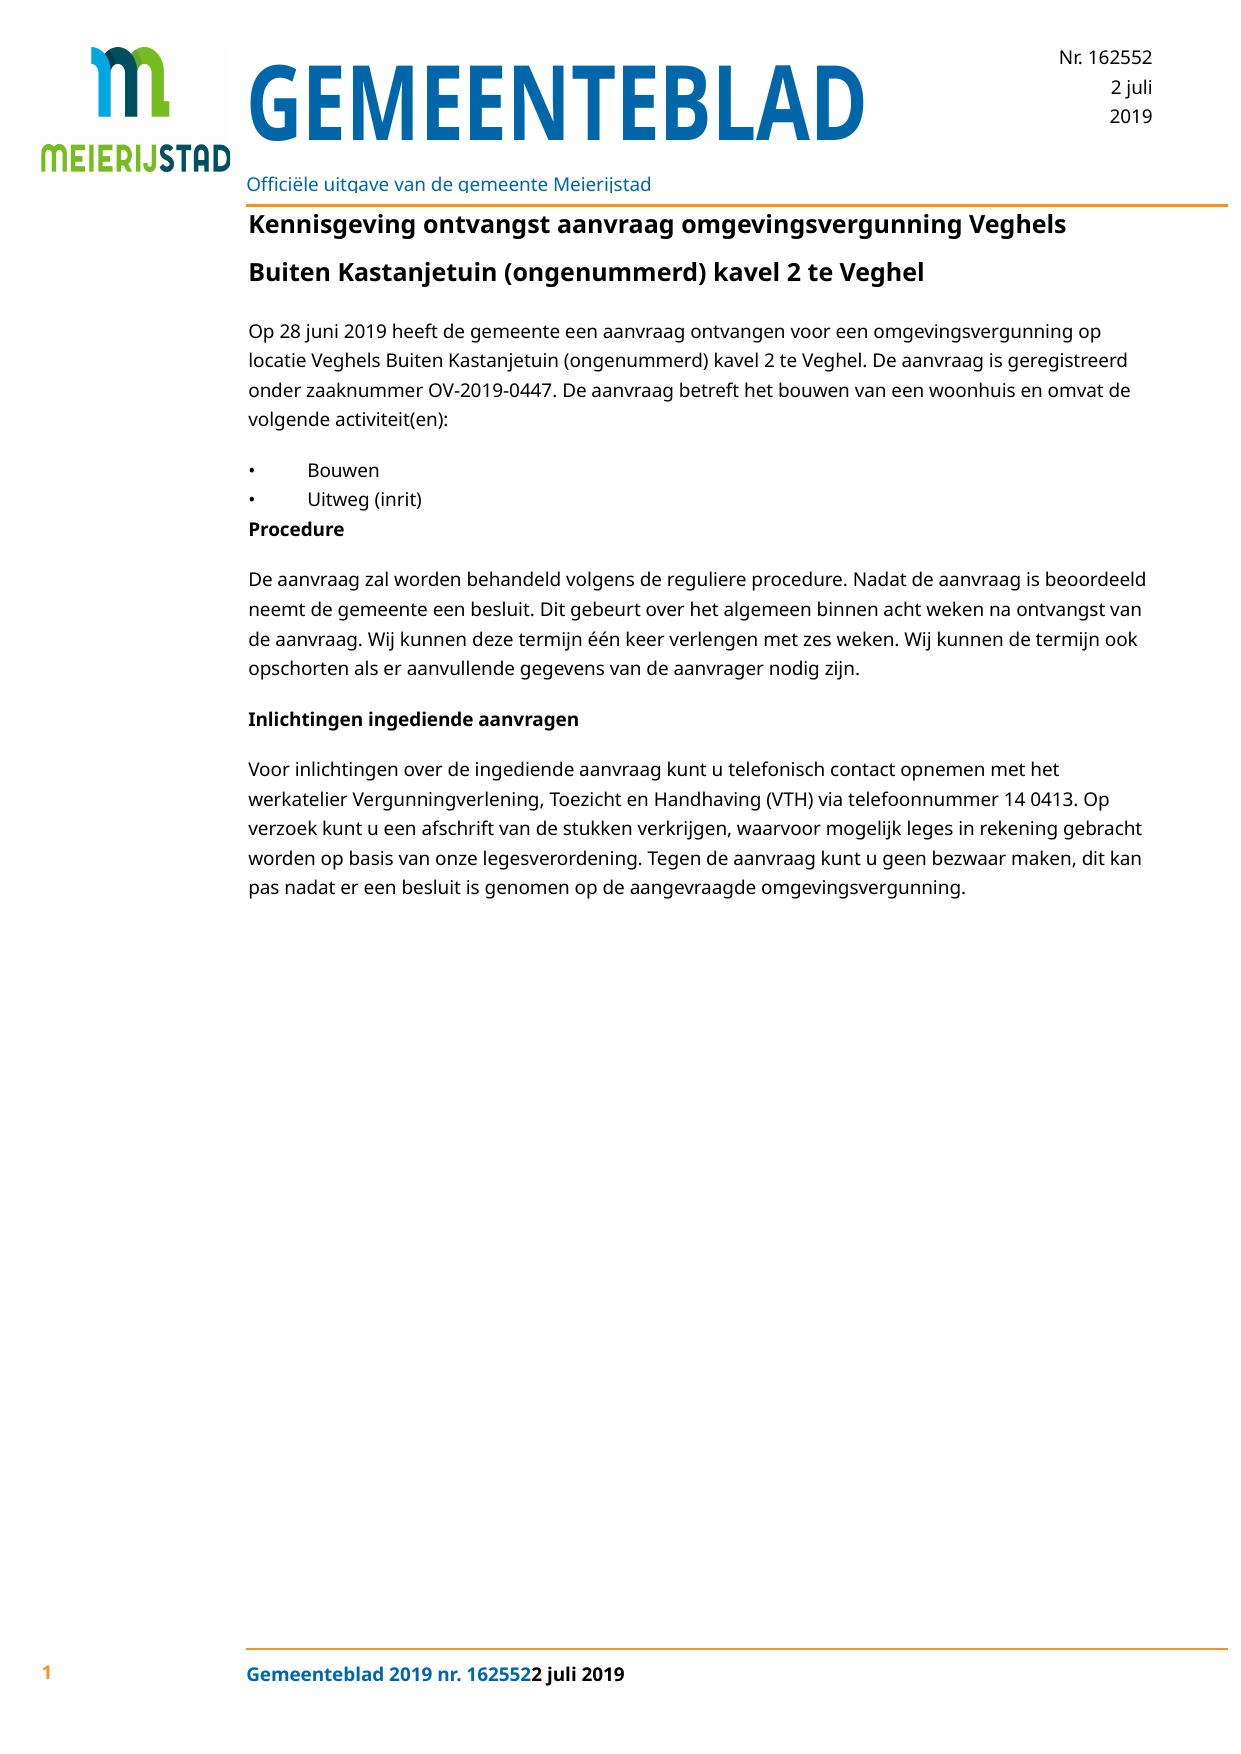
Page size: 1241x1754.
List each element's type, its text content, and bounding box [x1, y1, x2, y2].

list Bouwen [248, 457, 1152, 483]
text Inlichtingen ingediende aanvragen [248, 706, 1152, 732]
text Op 28 juni 2019 heeft de gemeente een aanvraag ontvangen voor een omgevingsvergunning op locatie Veghels Buiten Kastanjetuin (ongenummerd) kavel 2 te Veghel. De aanvraag is geregistreerd onder zaaknummer OV-2019-0447. De aanvraag betreft het bouwen van een woonhuis en omvat de volgende activiteit(en): [248, 318, 1152, 432]
picture [41, 47, 231, 172]
list Uitweg (inrit) [248, 487, 1152, 512]
text Procedure [248, 516, 1152, 542]
text Voor inlichtingen over de ingediende aanvraag kunt u telefonisch contact opnemen met het werkatelier Vergunningverlening, Toezicht en Handhaving (VTH) via telefoonnummer 14 0413. Op verzoek kunt u een afschrift van de stukken verkrijgen, waarvoor mogelijk leges in rekening gebracht worden op basis van onze legesverordening. Tegen de aanvraag kunt u geen bezwaar maken, dit kan pas nadat er een besluit is genomen op de aangevraagde omgevingsvergunning. [248, 756, 1152, 900]
text De aanvraag zal worden behandeld volgens de reguliere procedure. Nadat de aanvraag is beoordeeld neemt de gemeente een besluit. Dit gebeurt over het algemeen binnen acht weken na ontvangst van de aanvraag. Wij kunnen deze termijn één keer verlengen met zes weken. Wij kunnen de termijn ook opschorten als er aanvullende gegevens van de aanvrager nodig zijn. [248, 567, 1152, 681]
text Kennisgeving ontvangst aanvraag omgevingsvergunning Veghels Buiten Kastanjetuin (ongenummerd) kavel 2 te Veghel [248, 207, 1152, 288]
